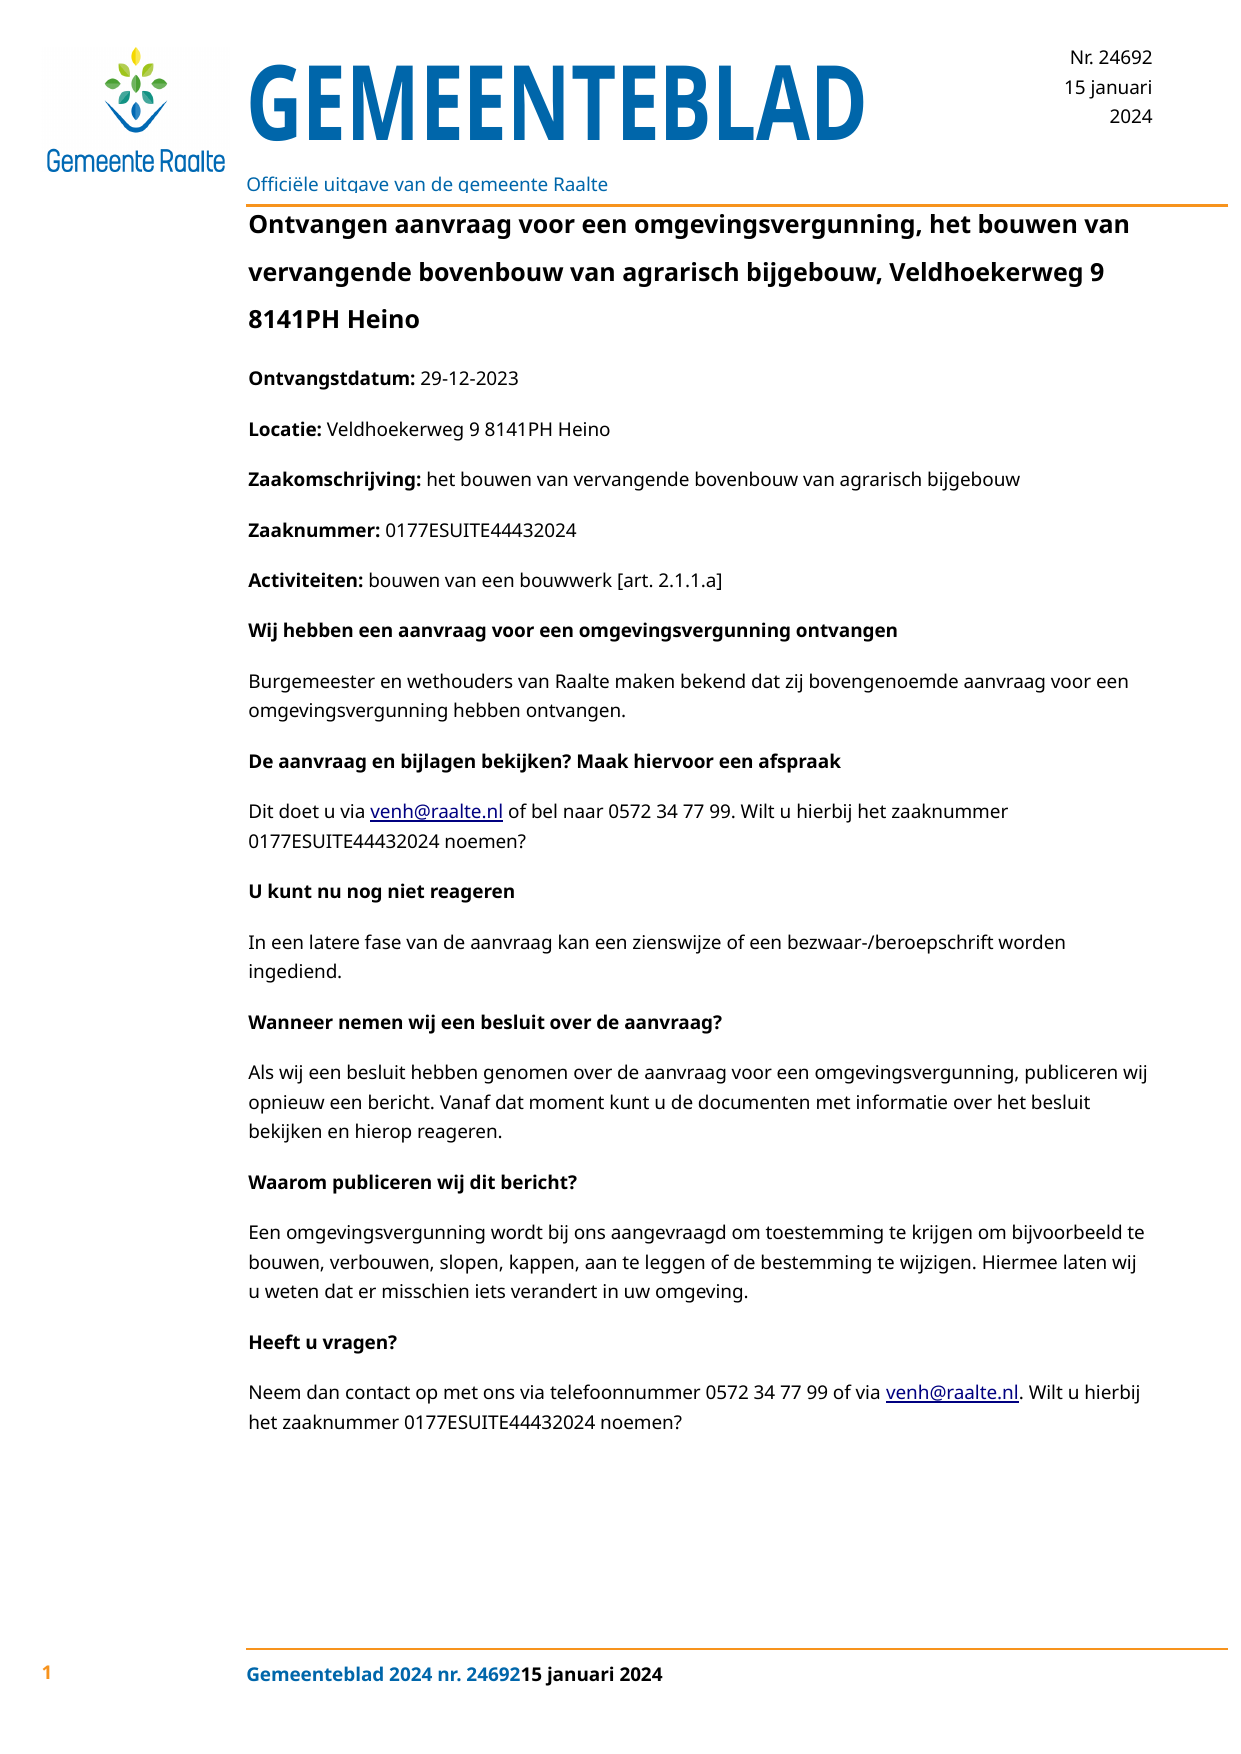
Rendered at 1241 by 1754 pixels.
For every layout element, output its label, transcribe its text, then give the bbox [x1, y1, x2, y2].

text Ontvangstdatum: 29-12-2023 [248, 366, 1152, 391]
text Locatie: Veldhoekerweg 9 8141PH Heino [248, 416, 1152, 442]
text Een omgevingsvergunning wordt bij ons aangevraagd om toestemming te krijgen om bijvoorbeeld te bouwen, verbouwen, slopen, kappen, aan te leggen of de bestemming te wijzigen. Hiermee laten wij u weten dat er misschien iets verandert in uw omgeving. [248, 1219, 1152, 1304]
text Zaakomschrijving: het bouwen van vervangende bovenbouw van agrarisch bijgebouw [248, 466, 1152, 492]
text Heeft u vragen? [248, 1329, 1152, 1354]
text Neem dan contact op met ons via telefoonnummer 0572 34 77 99 of via venh@raalte.nl. Wilt u hierbij het zaaknummer 0177ESUITE44432024 noemen? [248, 1379, 1152, 1434]
text De aanvraag en bijlagen bekijken? Maak hiervoor een afspraak [248, 748, 1152, 774]
text Wanneer nemen wij een besluit over de aanvraag? [248, 1009, 1152, 1034]
text Activiteiten: bouwen van een bouwwerk [art. 2.1.1.a] [248, 567, 1152, 593]
text Als wij een besluit hebben genomen over de aanvraag voor een omgevingsvergunning, publiceren wij opnieuw een bericht. Vanaf dat moment kunt u de documenten met informatie over het besluit bekijken en hierop reageren. [248, 1059, 1152, 1144]
text Dit doet u via venh@raalte.nl of bel naar 0572 34 77 99. Wilt u hierbij het zaaknummer 0177ESUITE44432024 noemen? [248, 798, 1152, 854]
text Waarom publiceren wij dit bericht? [248, 1169, 1152, 1194]
picture [41, 47, 231, 172]
text Wij hebben een aanvraag voor een omgevingsvergunning ontvangen [248, 618, 1152, 643]
text Zaaknummer: 0177ESUITE44432024 [248, 517, 1152, 542]
text Burgemeester en wethouders van Raalte maken bekend dat zij bovengenoemde aanvraag voor een omgevingsvergunning hebben ontvangen. [248, 668, 1152, 723]
text In een latere fase van de aanvraag kan een zienswijze of een bezwaar-/beroepschrift worden ingediend. [248, 929, 1152, 984]
text U kunt nu nog niet reageren [248, 878, 1152, 904]
text Ontvangen aanvraag voor een omgevingsvergunning, het bouwen van vervangende bovenbouw van agrarisch bijgebouw, Veldhoekerweg 9 8141PH Heino [248, 207, 1152, 336]
